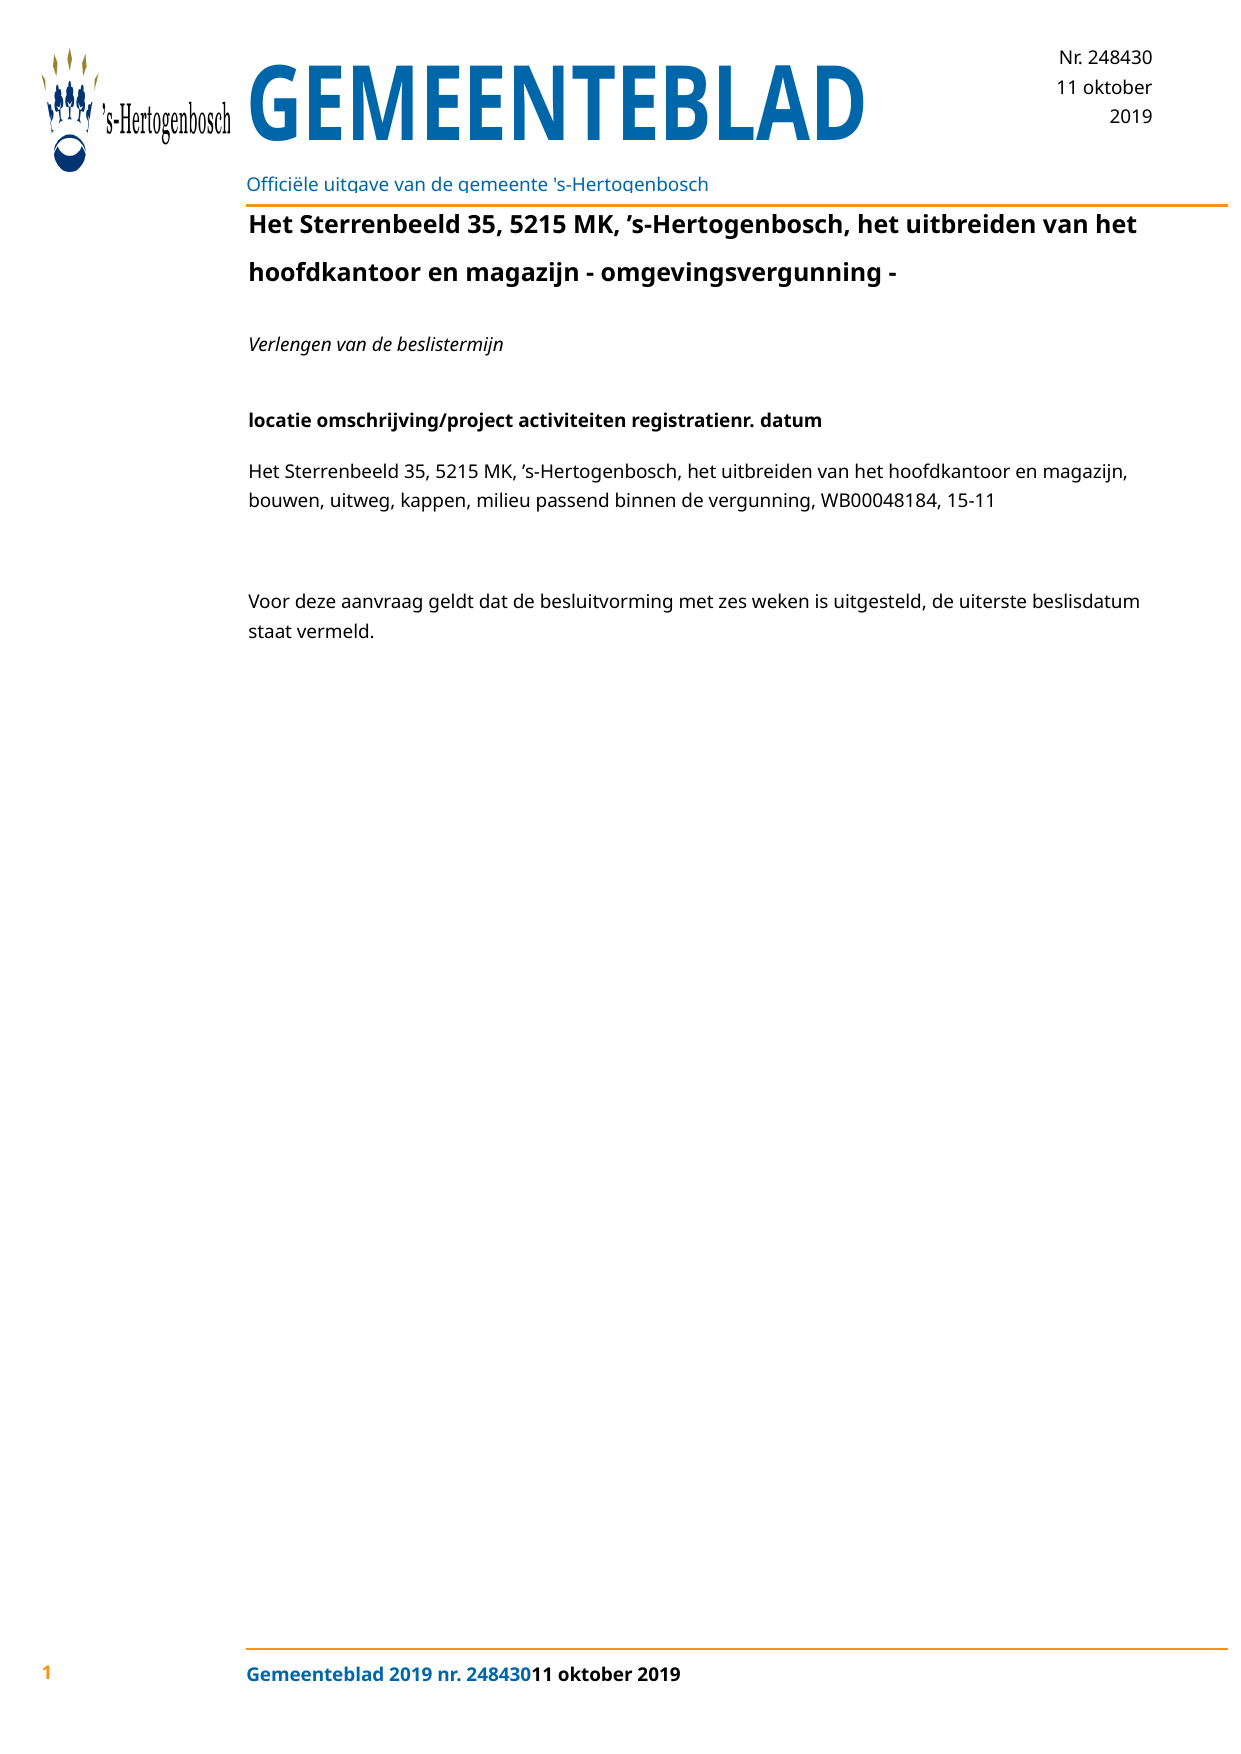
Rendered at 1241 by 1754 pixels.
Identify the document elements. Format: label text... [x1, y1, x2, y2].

text Het Sterrenbeeld 35, 5215 MK, ’s-Hertogenbosch, het uitbreiden van het hoofdkantoor en magazijn - omgevingsvergunning - [248, 207, 1152, 288]
text Voor deze aanvraag geldt dat de besluitvorming met zes weken is uitgesteld, de uiterste beslisdatum staat vermeld. [248, 588, 1152, 644]
text locatie omschrijving/project activiteiten registratienr. datum [248, 408, 1152, 433]
text Het Sterrenbeeld 35, 5215 MK, ’s-Hertogenbosch, het uitbreiden van het hoofdkantoor en magazijn, bouwen, uitweg, kappen, milieu passend binnen de vergunning, WB00048184, 15-11 [248, 458, 1152, 513]
text Verlengen van de beslistermijn [248, 331, 1152, 357]
picture [41, 47, 231, 172]
